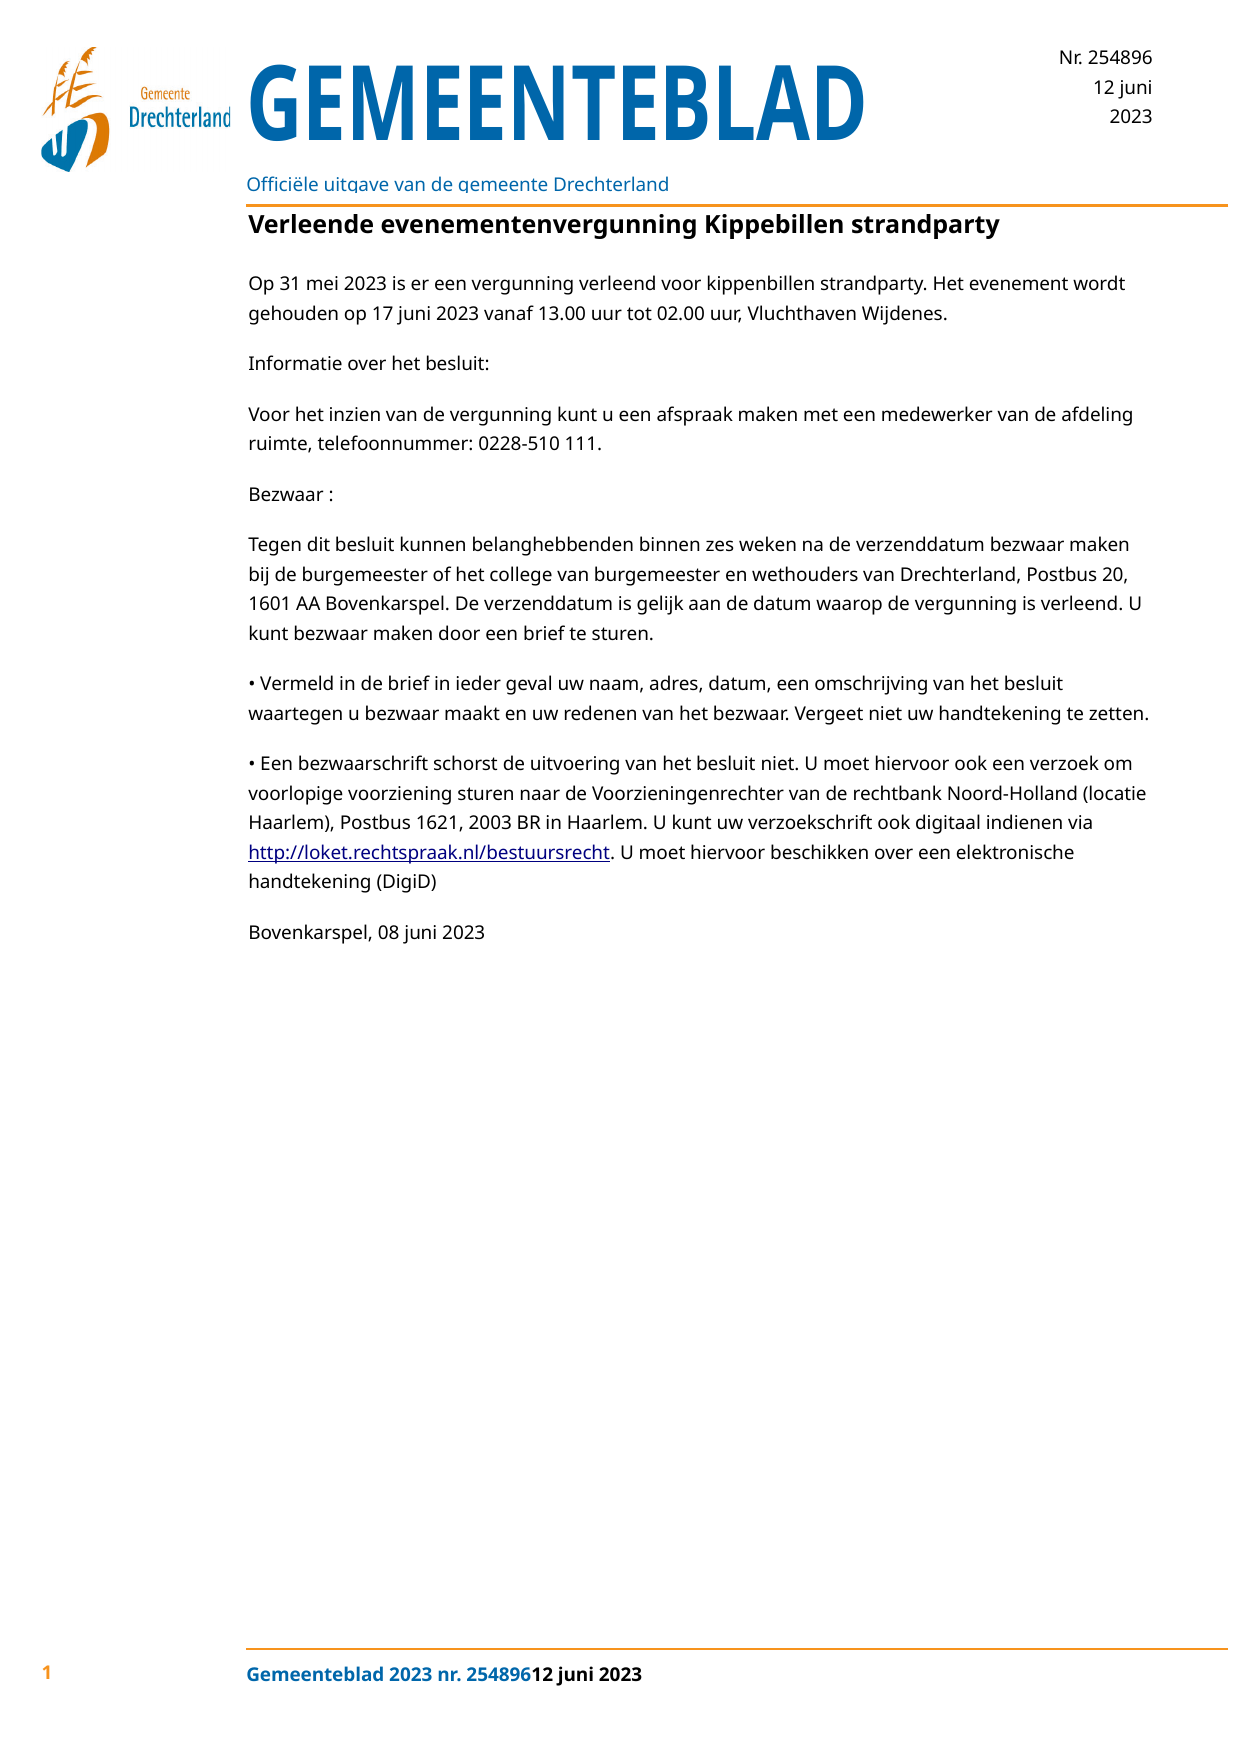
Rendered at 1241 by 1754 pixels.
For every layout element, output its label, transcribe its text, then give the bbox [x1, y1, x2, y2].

picture [226, 115, 231, 124]
text Verleende evenementenvergunning Kippebillen strandparty [248, 207, 1152, 241]
text Informatie over het besluit: [248, 350, 1152, 376]
picture [41, 47, 231, 172]
text • Een bezwaarschrift schorst de uitvoering van het besluit niet. U moet hiervoor ook een verzoek om voorlopige voorziening sturen naar de Voorzieningenrechter van de rechtbank Noord-Holland (locatie Haarlem), Postbus 1621, 2003 BR in Haarlem. U kunt uw verzoekschrift ook digitaal indienen via http://loket.rechtspraak.nl/bestuursrecht. U moet hiervoor beschikken over een elektronische handtekening (DigiD) [248, 750, 1152, 894]
text Bovenkarspel, 08 juni 2023 [248, 919, 1152, 945]
text Op 31 mei 2023 is er een vergunning verleend voor kippenbillen strandparty. Het evenement wordt gehouden op 17 juni 2023 vanaf 13.00 uur tot 02.00 uur, Vluchthaven Wijdenes. [248, 270, 1152, 326]
text • Vermeld in de brief in ieder geval uw naam, adres, datum, een omschrijving van het besluit waartegen u bezwaar maakt en uw redenen van het bezwaar. Vergeet niet uw handtekening te zetten. [248, 670, 1152, 726]
text Bezwaar : [248, 481, 1152, 506]
text Tegen dit besluit kunnen belanghebbenden binnen zes weken na de verzenddatum bezwaar maken bij de burgemeester of het college van burgemeester en wethouders van Drechterland, Postbus 20, 1601 AA Bovenkarspel. De verzenddatum is gelijk aan de datum waarop de vergunning is verleend. U kunt bezwaar maken door een brief te sturen. [248, 531, 1152, 646]
picture [41, 158, 64, 172]
text Voor het inzien van de vergunning kunt u een afspraak maken met een medewerker van de afdeling ruimte, telefoonnummer: 0228-510 111. [248, 401, 1152, 456]
